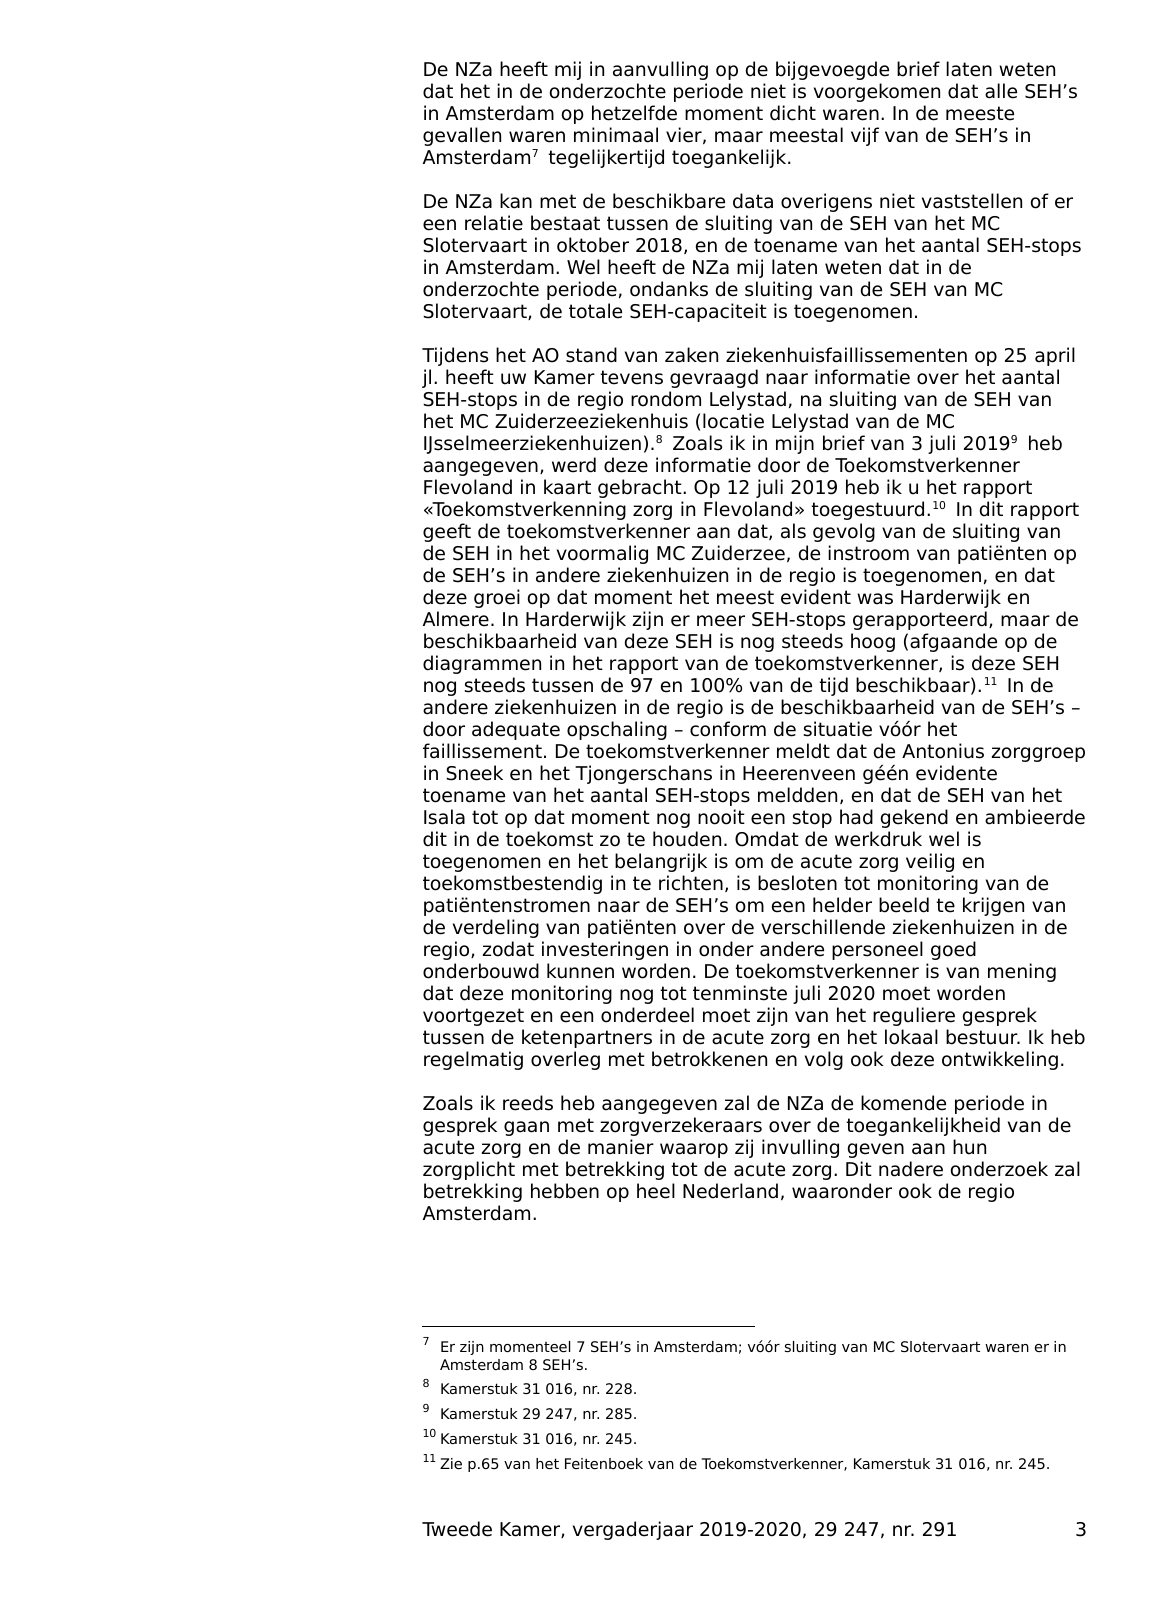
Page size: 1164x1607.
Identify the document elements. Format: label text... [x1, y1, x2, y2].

text Er zijn momenteel 7 SEH’s in Amsterdam; vóór sluiting van MC Slotervaart waren er in Amsterdam 8 SEH’s. [422, 1335, 1087, 1374]
text Tijdens het AO stand van zaken ziekenhuisfaillissementen op 25 april jl. heeft uw Kamer tevens gevraagd naar informatie over het aantal SEH-stops in de regio rondom Lelystad, na sluiting van de SEH van het MC Zuiderzeeziekenhuis (locatie Lelystad van de MC IJsselmeerziekenhuizen). Zoals ik in mijn brief van 3 juli 2019 heb aangegeven, werd deze informatie door de Toekomstverkenner Flevoland in kaart gebracht. Op 12 juli 2019 heb ik u het rapport «Toekomstverkenning zorg in Flevoland» toegestuurd. In dit rapport geeft de toekomstverkenner aan dat, als gevolg van de sluiting van de SEH in het voormalig MC Zuiderzee, de instroom van patiënten op de SEH’s in andere ziekenhuizen in de regio is toegenomen, en dat deze groei op dat moment het meest evident was Harderwijk en Almere. In Harderwijk zijn er meer SEH-stops gerapporteerd, maar de beschikbaarheid van deze SEH is nog steeds hoog (afgaande op de diagrammen in het rapport van de toekomstverkenner, is deze SEH nog steeds tussen de 97 en 100% van de tijd beschikbaar). In de andere ziekenhuizen in de regio is de beschikbaarheid van de SEH’s – door adequate opschaling – conform de situatie vóór het faillissement. De toekomstverkenner meldt dat de Antonius zorggroep in Sneek en het Tjongerschans in Heerenveen géén evidente toename van het aantal SEH-stops meldden, en dat de SEH van het Isala tot op dat moment nog nooit een stop had gekend en ambieerde dit in de toekomst zo te houden. Omdat de werkdruk wel is toegenomen en het belangrijk is om de acute zorg veilig en toekomstbestendig in te richten, is besloten tot monitoring van de patiëntenstromen naar de SEH’s om een helder beeld te krijgen van de verdeling van patiënten over de verschillende ziekenhuizen in de regio, zodat investeringen in onder andere personeel goed onderbouwd kunnen worden. De toekomstverkenner is van mening dat deze monitoring nog tot tenminste juli 2020 moet worden voortgezet en een onderdeel moet zijn van het reguliere gesprek tussen de ketenpartners in de acute zorg en het lokaal bestuur. Ik heb regelmatig overleg met betrokkenen en volg ook deze ontwikkeling. [422, 345, 1087, 1071]
text Zie p.65 van het Feitenboek van de Toekomstverkenner, Kamerstuk 31 016, nr. 245. [422, 1452, 1087, 1474]
text Kamerstuk 31 016, nr. 228. [422, 1377, 1087, 1399]
text De NZa heeft mij in aanvulling op de bijgevoegde brief laten weten dat het in de onderzochte periode niet is voorgekomen dat alle SEH’s in Amsterdam op hetzelfde moment dicht waren. In de meeste gevallen waren minimaal vier, maar meestal vijf van de SEH’s in Amsterdam tegelijkertijd toegankelijk. [422, 59, 1087, 169]
text Kamerstuk 29 247, nr. 285. [422, 1402, 1087, 1424]
text De NZa kan met de beschikbare data overigens niet vaststellen of er een relatie bestaat tussen de sluiting van de SEH van het MC Slotervaart in oktober 2018, en de toename van het aantal SEH-stops in Amsterdam. Wel heeft de NZa mij laten weten dat in de onderzochte periode, ondanks de sluiting van de SEH van MC Slotervaart, de totale SEH-capaciteit is toegenomen. [422, 191, 1087, 323]
text Zoals ik reeds heb aangegeven zal de NZa de komende periode in gesprek gaan met zorgverzekeraars over de toegankelijkheid van de acute zorg en de manier waarop zij invulling geven aan hun zorgplicht met betrekking tot de acute zorg. Dit nadere onderzoek zal betrekking hebben op heel Nederland, waaronder ook de regio Amsterdam. [422, 1093, 1087, 1224]
text Kamerstuk 31 016, nr. 245. [422, 1427, 1087, 1449]
